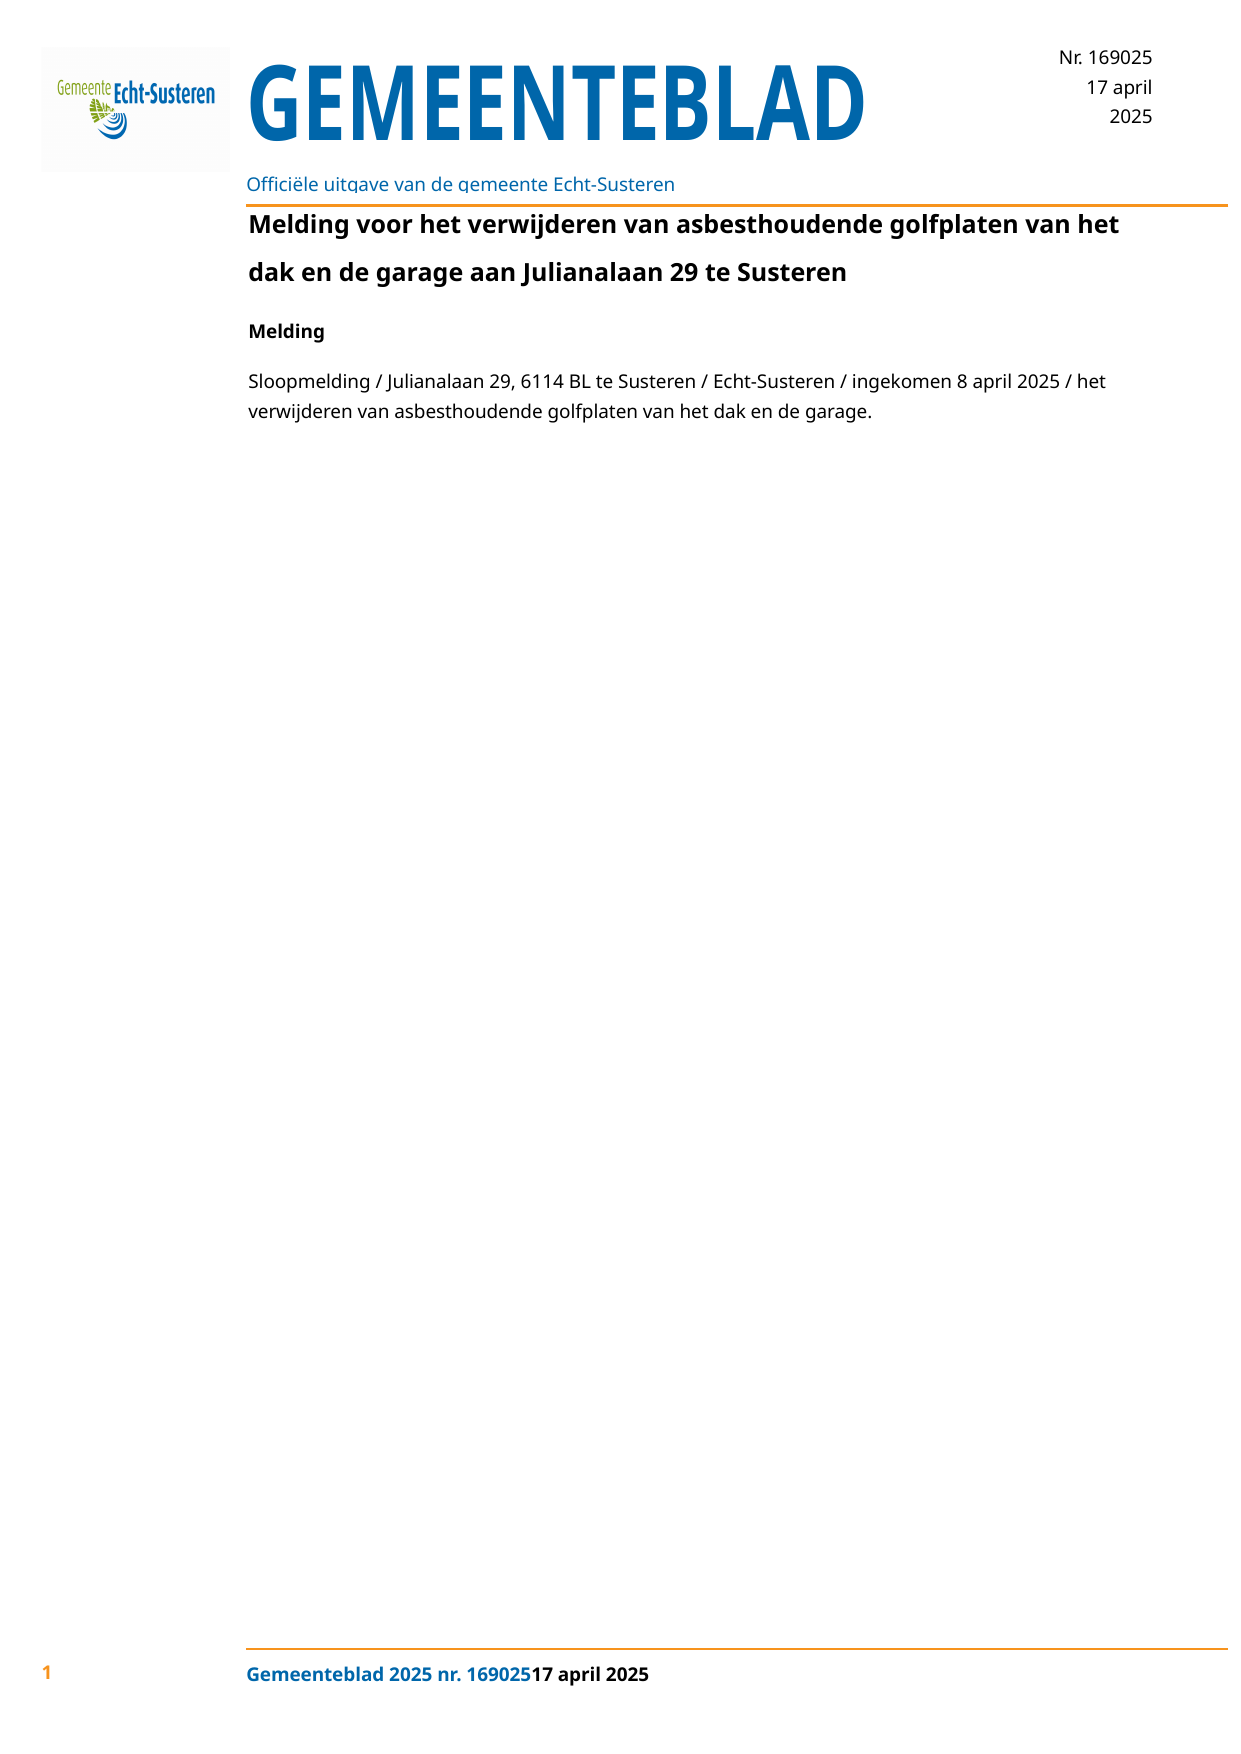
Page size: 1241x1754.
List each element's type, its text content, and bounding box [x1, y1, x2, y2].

text Melding voor het verwijderen van asbesthoudende golfplaten van het dak en de garage aan Julianalaan 29 te Susteren [248, 207, 1152, 288]
text Melding [248, 318, 1152, 344]
text Sloopmelding / Julianalaan 29, 6114 BL te Susteren / Echt-Susteren / ingekomen 8 april 2025 / het verwijderen van asbesthoudende golfplaten van het dak en de garage. [248, 368, 1152, 424]
picture [41, 47, 231, 172]
